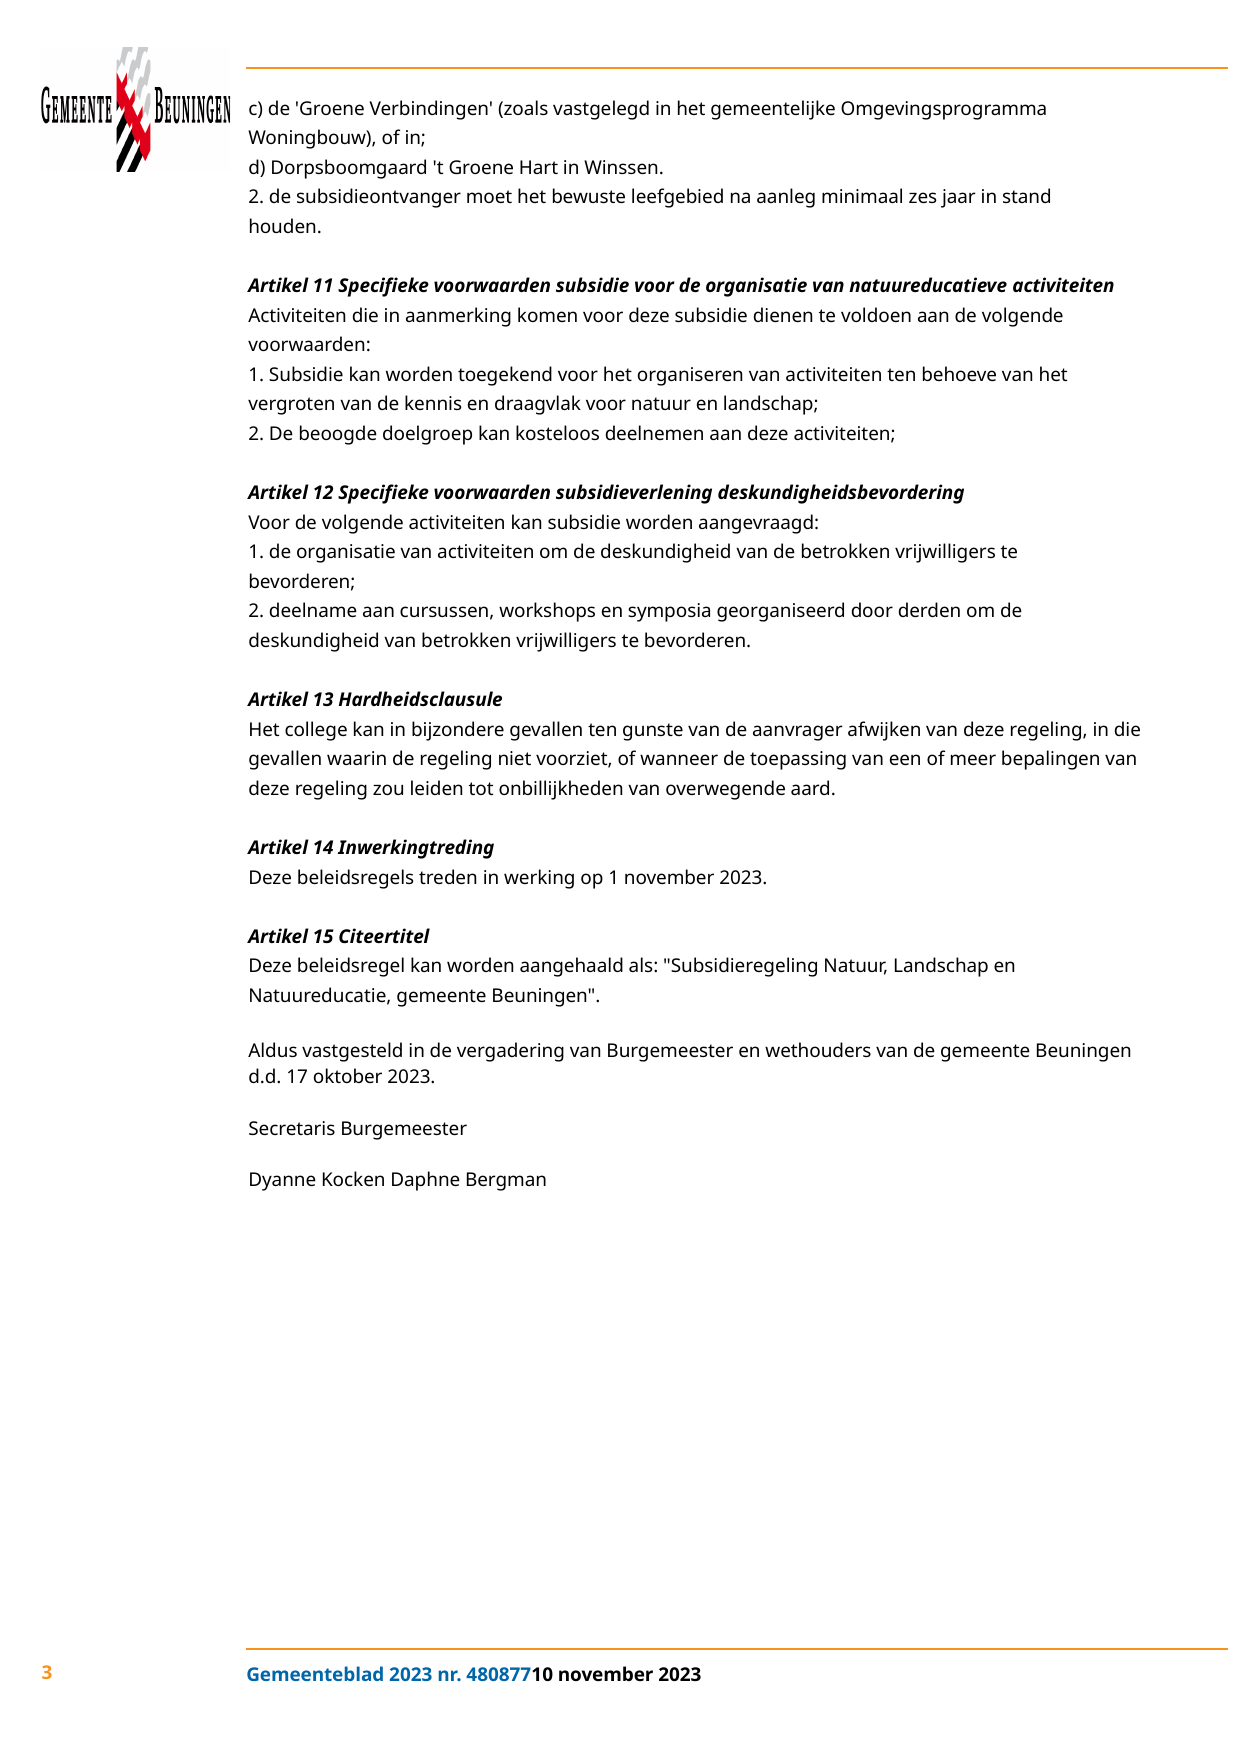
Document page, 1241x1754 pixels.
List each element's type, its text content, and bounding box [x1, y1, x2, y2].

text Woningbouw), of in; [248, 124, 1152, 150]
text c) de 'Groene Verbindingen' (zoals vastgelegd in het gemeentelijke Omgevingsprogramma [248, 95, 1152, 121]
text 2. De beoogde doelgroep kan kosteloos deelnemen aan deze activiteiten; [248, 420, 1152, 446]
text vergroten van de kennis en draagvlak voor natuur en landschap; [248, 391, 1152, 416]
text voorwaarden: [248, 331, 1152, 357]
text Artikel 12 Specifieke voorwaarden subsidieverlening deskundigheidsbevordering [248, 479, 1152, 505]
text 2. de subsidieontvanger moet het bewuste leefgebied na aanleg minimaal zes jaar in stand [248, 183, 1152, 209]
text deze regeling zou leiden tot onbillijkheden van overwegende aard. [248, 775, 1152, 801]
picture [41, 47, 231, 172]
text Deze beleidsregels treden in werking op 1 november 2023. [248, 864, 1152, 890]
text bevorderen; [248, 568, 1152, 594]
text Natuureducatie, gemeente Beuningen". [248, 982, 1152, 1008]
text deskundigheid van betrokken vrijwilligers te bevorderen. [248, 627, 1152, 653]
text Aldus vastgesteld in de vergadering van Burgemeester en wethouders van de gemeente Beuningen [248, 1038, 1152, 1063]
text d) Dorpsboomgaard 't Groene Hart in Winssen. [248, 154, 1152, 180]
text Dyanne Kocken Daphne Bergman [248, 1166, 1152, 1192]
text Het college kan in bijzondere gevallen ten gunste van de aanvrager afwijken van deze regeling, in die [248, 716, 1152, 742]
text gevallen waarin de regeling niet voorziet, of wanneer de toepassing van een of meer bepalingen van [248, 746, 1152, 771]
text Deze beleidsregel kan worden aangehaald als: "Subsidieregeling Natuur, Landschap en [248, 953, 1152, 978]
text Secretaris Burgemeester [248, 1115, 1152, 1141]
text Activiteiten die in aanmerking komen voor deze subsidie dienen te voldoen aan de volgende [248, 302, 1152, 328]
text 1. Subsidie kan worden toegekend voor het organiseren van activiteiten ten behoeve van het [248, 361, 1152, 387]
text d.d. 17 oktober 2023. [248, 1063, 1152, 1089]
text Artikel 11 Specifieke voorwaarden subsidie voor de organisatie van natuureducatieve activiteiten [248, 272, 1152, 298]
text Artikel 14 Inwerkingtreding [248, 834, 1152, 860]
text Artikel 15 Citeertitel [248, 923, 1152, 949]
text 1. de organisatie van activiteiten om de deskundigheid van de betrokken vrijwilligers te [248, 538, 1152, 564]
text 2. deelname aan cursussen, workshops en symposia georganiseerd door derden om de [248, 598, 1152, 623]
text Artikel 13 Hardheidsclausule [248, 686, 1152, 712]
text houden. [248, 213, 1152, 239]
text Voor de volgende activiteiten kan subsidie worden aangevraagd: [248, 509, 1152, 535]
